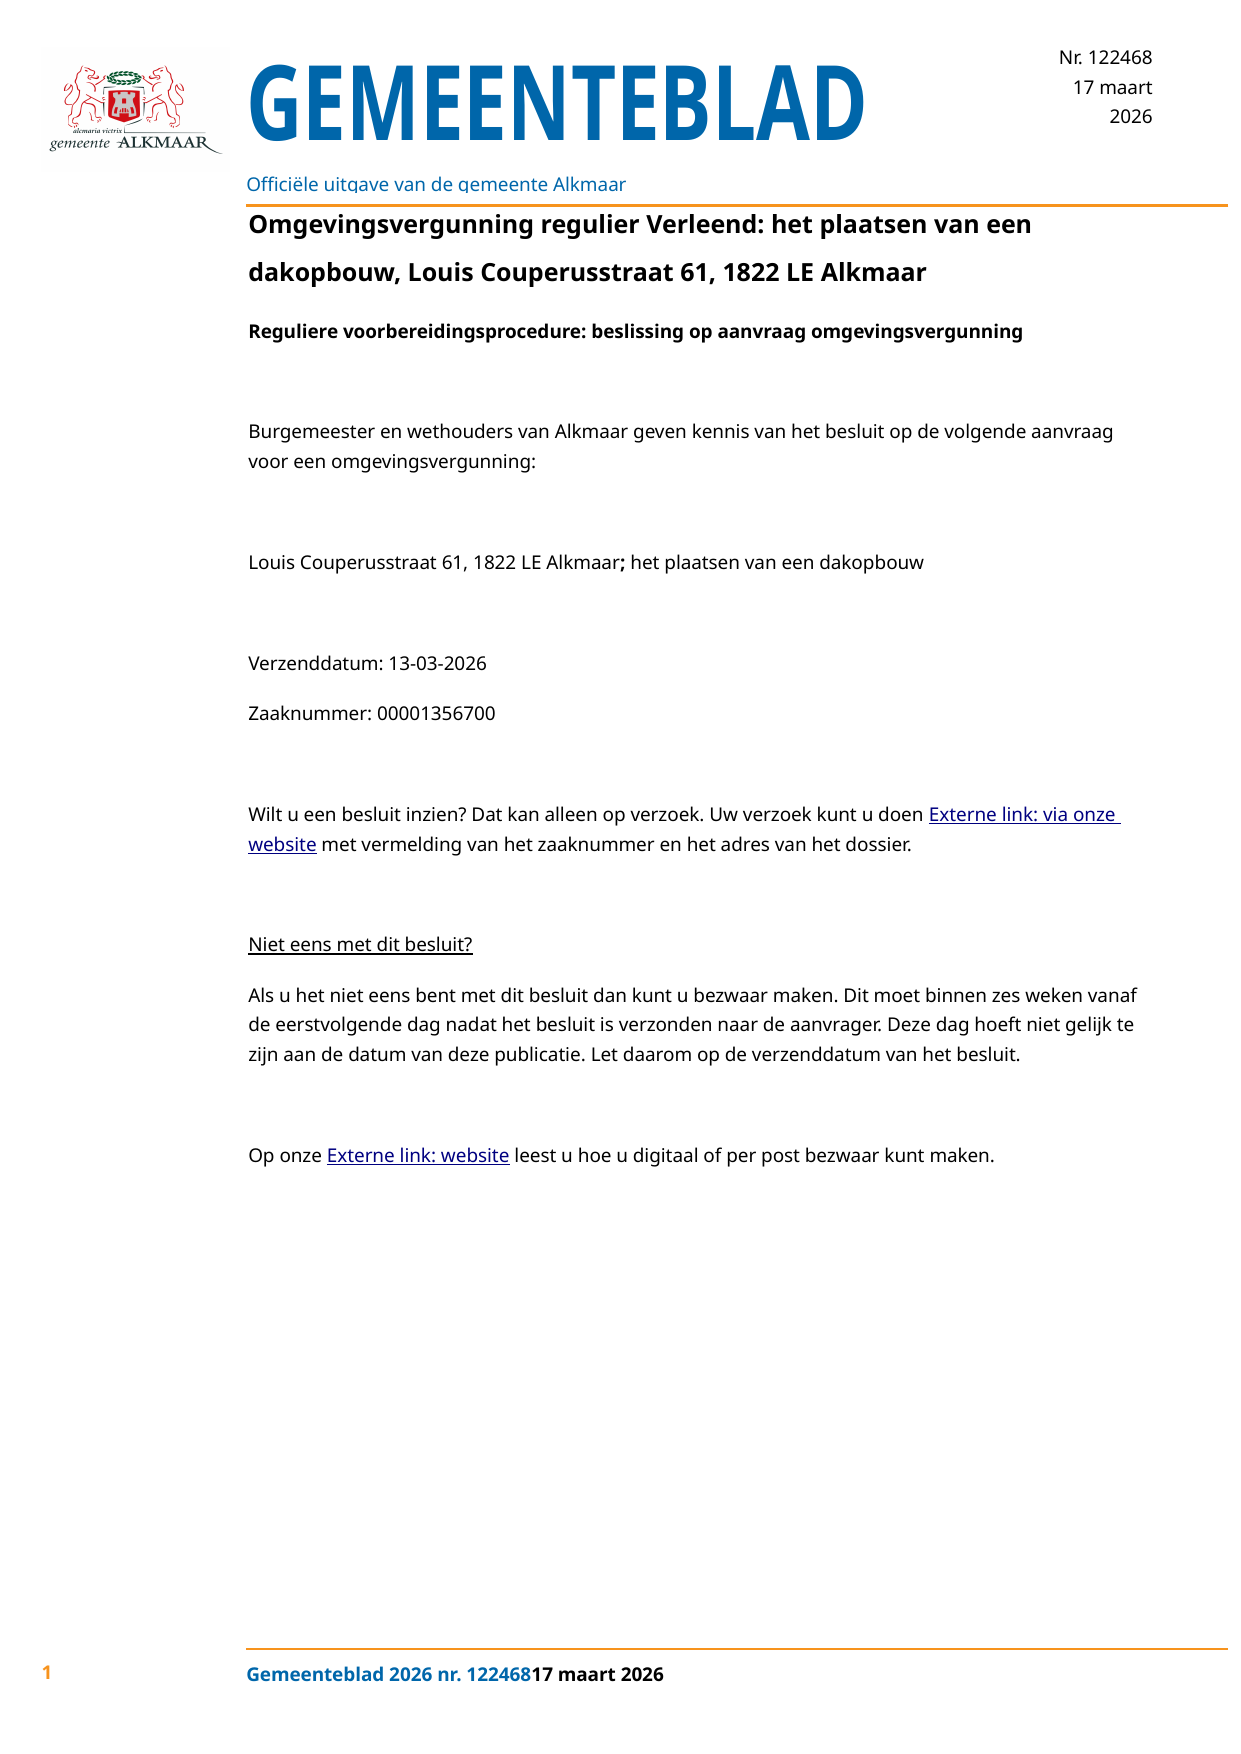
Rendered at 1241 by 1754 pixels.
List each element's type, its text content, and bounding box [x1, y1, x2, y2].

picture [41, 47, 231, 172]
text Als u het niet eens bent met dit besluit dan kunt u bezwaar maken. Dit moet binnen zes weken vanaf de eerstvolgende dag nadat het besluit is verzonden naar de aanvrager. Deze dag hoeft niet gelijk te zijn aan de datum van deze publicatie. Let daarom op de verzenddatum van het besluit. [248, 982, 1152, 1067]
text Zaaknummer: 00001356700 [248, 700, 1152, 726]
text Wilt u een besluit inzien? Dat kan alleen op verzoek. Uw verzoek kunt u doen Externe link: via onze website met vermelding van het zaaknummer en het adres van het dossier. [248, 801, 1152, 857]
text Niet eens met dit besluit? [248, 932, 1152, 957]
text Burgemeester en wethouders van Alkmaar geven kennis van het besluit op de volgende aanvraag voor een omgevingsvergunning: [248, 419, 1152, 474]
text Louis Couperusstraat 61, 1822 LE Alkmaar; het plaatsen van een dakopbouw [248, 549, 1152, 575]
text Verzenddatum: 13-03-2026 [248, 650, 1152, 676]
text Reguliere voorbereidingsprocedure: beslissing op aanvraag omgevingsvergunning [248, 318, 1152, 344]
text Op onze Externe link: website leest u hoe u digitaal of per post bezwaar kunt maken. [248, 1142, 1152, 1168]
text Omgevingsvergunning regulier Verleend: het plaatsen van een dakopbouw, Louis Couperusstraat 61, 1822 LE Alkmaar [248, 207, 1152, 288]
